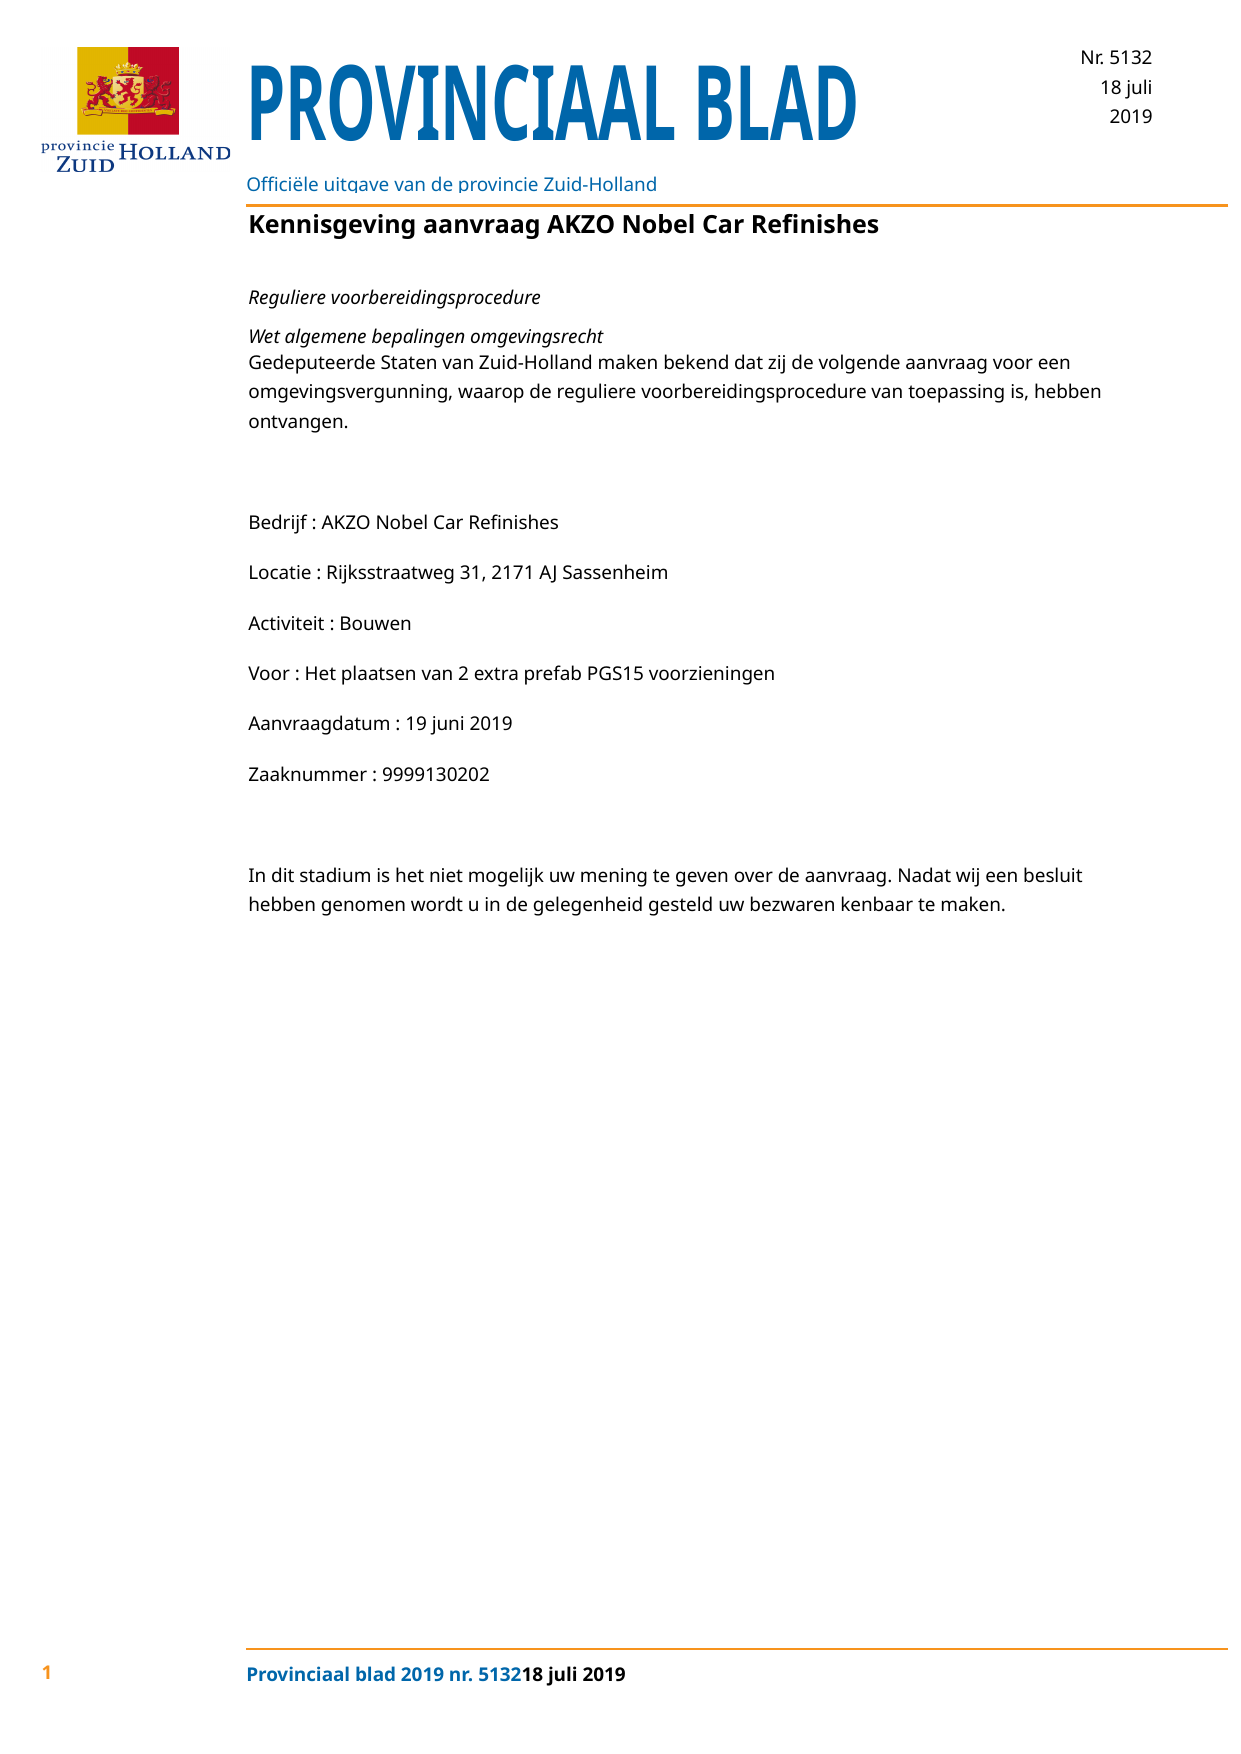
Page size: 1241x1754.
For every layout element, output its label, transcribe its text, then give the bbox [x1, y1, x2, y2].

text Zaaknummer : 9999130202 [248, 761, 1152, 787]
text Voor : Het plaatsen van 2 extra prefab PGS15 voorzieningen [248, 660, 1152, 686]
text Bedrijf : AKZO Nobel Car Refinishes [248, 509, 1152, 534]
text Wet algemene bepalingen omgevingsrecht [248, 323, 1152, 349]
text Reguliere voorbereidingsprocedure [248, 284, 1152, 309]
text Gedeputeerde Staten van Zuid-Holland maken bekend dat zij de volgende aanvraag voor een omgevingsvergunning, waarop de reguliere voorbereidingsprocedure van toepassing is, hebben ontvangen. [248, 349, 1152, 434]
text In dit stadium is het niet mogelijk uw mening te geven over de aanvraag. Nadat wij een besluit hebben genomen wordt u in de gelegenheid gesteld uw bezwaren kenbaar te maken. [248, 862, 1152, 917]
text Kennisgeving aanvraag AKZO Nobel Car Refinishes [248, 207, 1152, 241]
text Locatie : Rijksstraatweg 31, 2171 AJ Sassenheim [248, 559, 1152, 585]
text Aanvraagdatum : 19 juni 2019 [248, 711, 1152, 736]
picture [41, 47, 231, 172]
text Activiteit : Bouwen [248, 610, 1152, 635]
